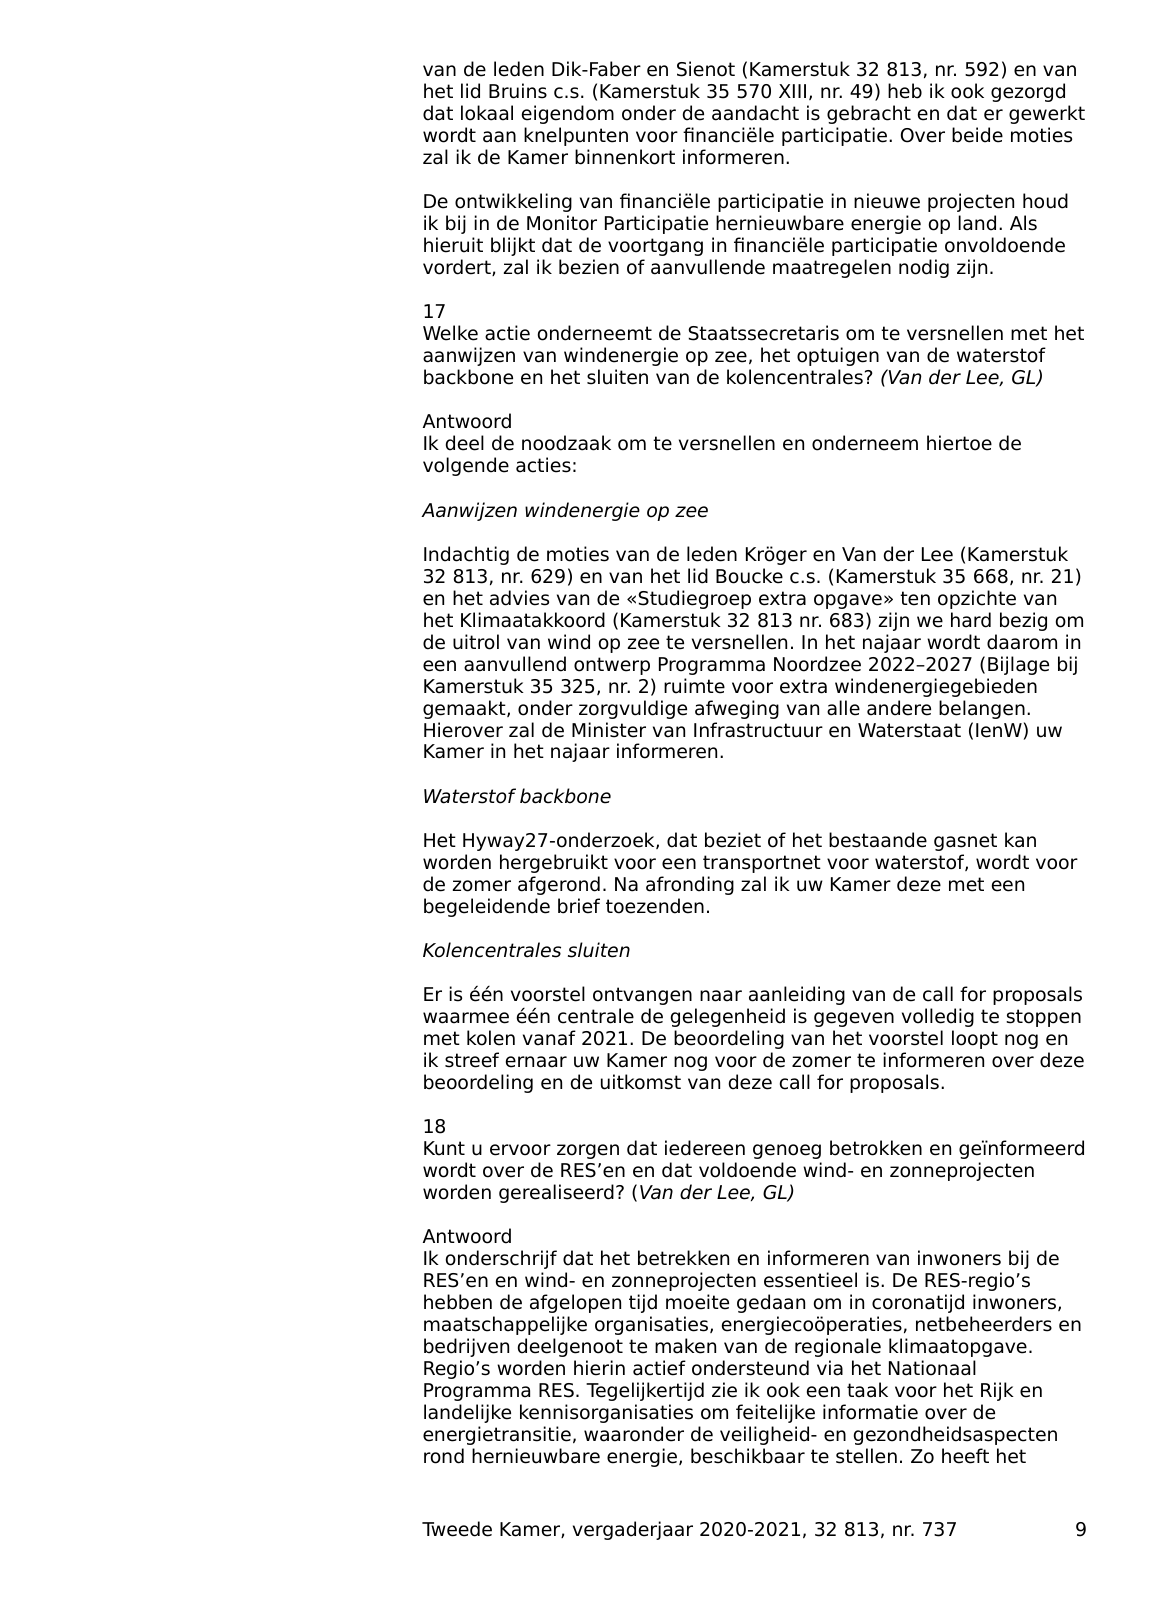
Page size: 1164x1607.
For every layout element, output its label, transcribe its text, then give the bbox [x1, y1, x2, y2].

text Antwoord [422, 411, 1087, 433]
text Ik deel de noodzaak om te versnellen en onderneem hiertoe de volgende acties: [422, 433, 1087, 477]
text Indachtig de moties van de leden Kröger en Van der Lee (Kamerstuk 32 813, nr. 629) en van het lid Boucke c.s. (Kamerstuk 35 668, nr. 21) en het advies van de «Studiegroep extra opgave» ten opzichte van het Klimaatakkoord (Kamerstuk 32 813 nr. 683) zijn we hard bezig om de uitrol van wind op zee te versnellen. In het najaar wordt daarom in een aanvullend ontwerp Programma Noordzee 2022–2027 (Bijlage bij Kamerstuk 35 325, nr. 2) ruimte voor extra windenergiegebieden gemaakt, onder zorgvuldige afweging van alle andere belangen. Hierover zal de Minister van Infrastructuur en Waterstaat (IenW) uw Kamer in het najaar informeren. [422, 544, 1087, 763]
text Ik onderschrijf dat het betrekken en informeren van inwoners bij de RES’en en wind- en zonneprojecten essentieel is. De RES-regio’s hebben de afgelopen tijd moeite gedaan om in coronatijd inwoners, maatschappelijke organisaties, energiecoöperaties, netbeheerders en bedrijven deelgenoot te maken van de regionale klimaatopgave. Regio’s worden hierin actief ondersteund via het Nationaal Programma RES. Tegelijkertijd zie ik ook een taak voor het Rijk en landelijke kennisorganisaties om feitelijke informatie over de energietransitie, waaronder de veiligheid- en gezondheidsaspecten rond hernieuwbare energie, beschikbaar te stellen. Zo heeft het [422, 1248, 1087, 1468]
text Er is één voorstel ontvangen naar aanleiding van de call for proposals waarmee één centrale de gelegenheid is gegeven volledig te stoppen met kolen vanaf 2021. De beoordeling van het voorstel loopt nog en ik streef ernaar uw Kamer nog voor de zomer te informeren over deze beoordeling en de uitkomst van deze call for proposals. [422, 984, 1087, 1094]
text De ontwikkeling van financiële participatie in nieuwe projecten houd ik bij in de Monitor Participatie hernieuwbare energie op land. Als hieruit blijkt dat de voortgang in financiële participatie onvoldoende vordert, zal ik bezien of aanvullende maatregelen nodig zijn. [422, 191, 1087, 279]
text Antwoord [422, 1226, 1087, 1248]
subtitle Kolencentrales sluiten [422, 940, 1087, 962]
text van de leden Dik-Faber en Sienot (Kamerstuk 32 813, nr. 592) en van het lid Bruins c.s. (Kamerstuk 35 570 XIII, nr. 49) heb ik ook gezorgd dat lokaal eigendom onder de aandacht is gebracht en dat er gewerkt wordt aan knelpunten voor financiële participatie. Over beide moties zal ik de Kamer binnenkort informeren. [422, 59, 1087, 169]
subtitle Waterstof backbone [422, 786, 1087, 808]
text Kunt u ervoor zorgen dat iedereen genoeg betrokken en geïnformeerd wordt over de RES’en en dat voldoende wind- en zonneprojecten worden gerealiseerd? (Van der Lee, GL) [422, 1138, 1087, 1204]
text 17 [422, 301, 1087, 323]
text Het Hyway27-onderzoek, dat beziet of het bestaande gasnet kan worden hergebruikt voor een transportnet voor waterstof, wordt voor de zomer afgerond. Na afronding zal ik uw Kamer deze met een begeleidende brief toezenden. [422, 830, 1087, 918]
text Welke actie onderneemt de Staatssecretaris om te versnellen met het aanwijzen van windenergie op zee, het optuigen van de waterstof backbone en het sluiten van de kolencentrales? (Van der Lee, GL) [422, 323, 1087, 389]
text 18 [422, 1116, 1087, 1138]
subtitle Aanwijzen windenergie op zee [422, 499, 1087, 521]
